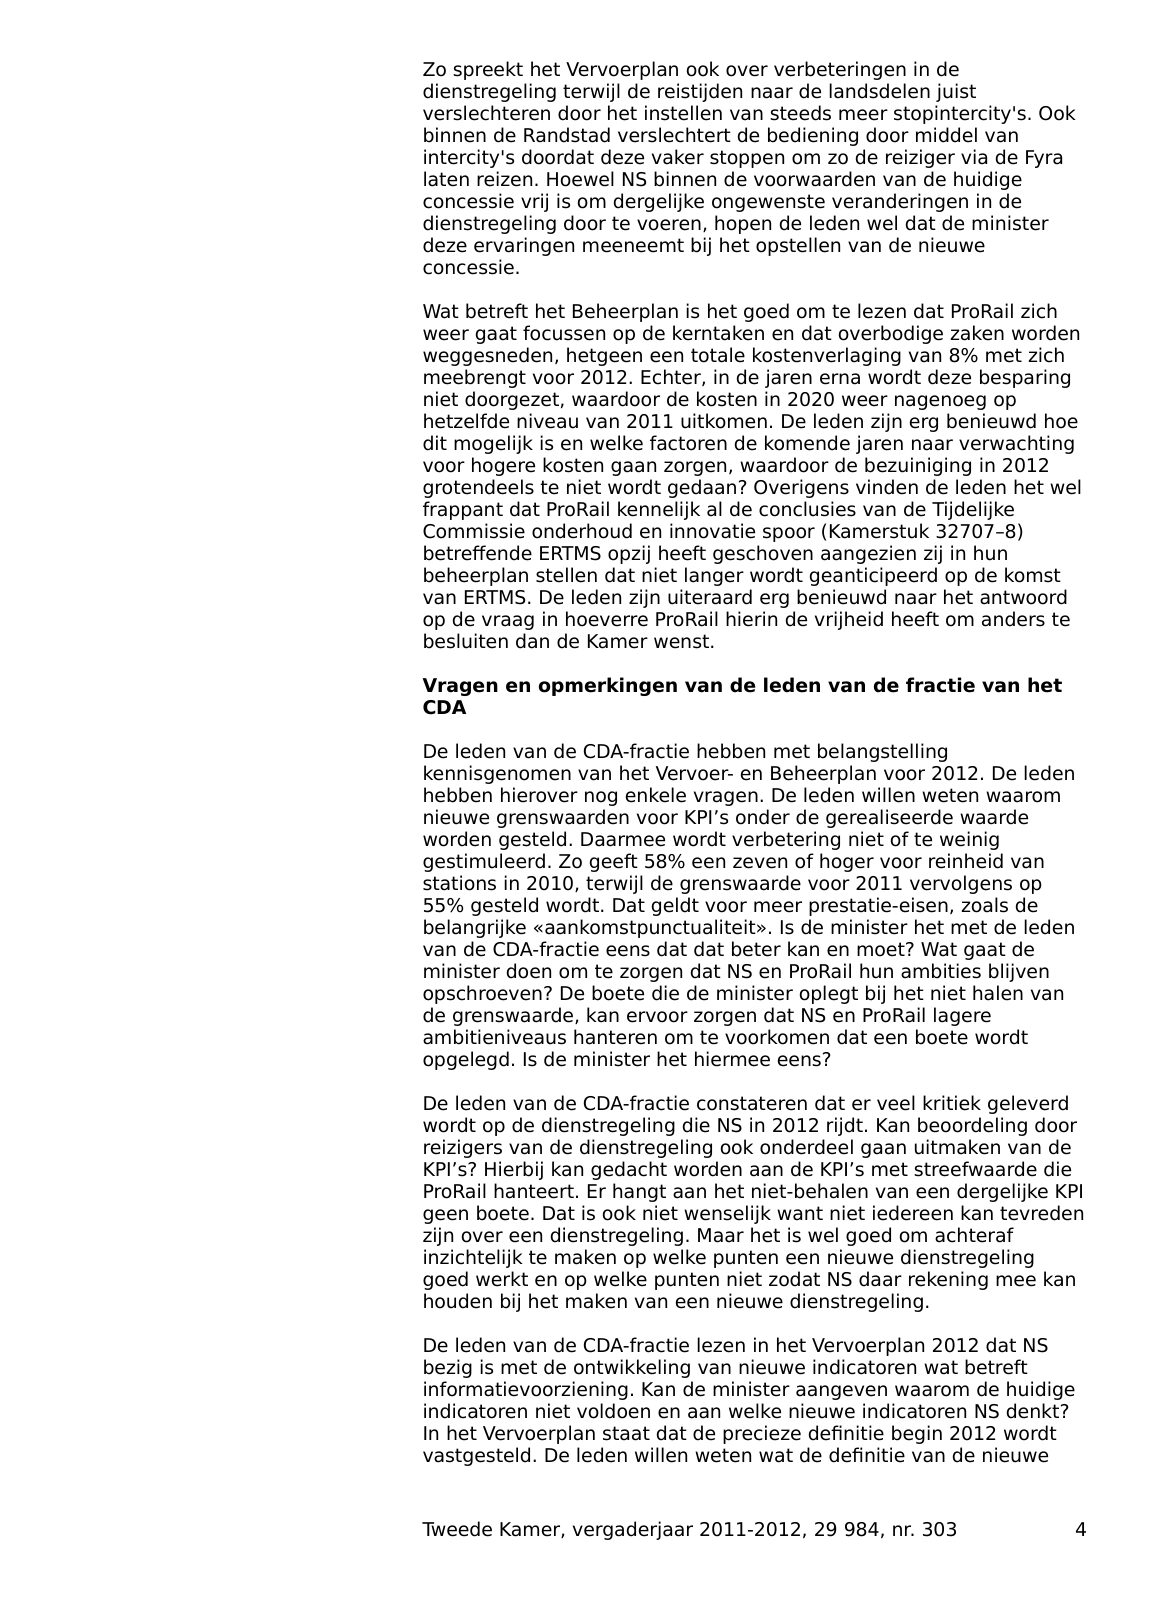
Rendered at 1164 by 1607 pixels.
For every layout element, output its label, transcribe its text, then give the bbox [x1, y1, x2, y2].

text De leden van de CDA-fractie constateren dat er veel kritiek geleverd wordt op de dienstregeling die NS in 2012 rijdt. Kan beoordeling door reizigers van de dienstregeling ook onderdeel gaan uitmaken van de KPI’s? Hierbij kan gedacht worden aan de KPI’s met streefwaarde die ProRail hanteert. Er hangt aan het niet-behalen van een dergelijke KPI geen boete. Dat is ook niet wenselijk want niet iedereen kan tevreden zijn over een dienstregeling. Maar het is wel goed om achteraf inzichtelijk te maken op welke punten een nieuwe dienstregeling goed werkt en op welke punten niet zodat NS daar rekening mee kan houden bij het maken van een nieuwe dienstregeling. [422, 1093, 1087, 1313]
text De leden van de CDA-fractie lezen in het Vervoerplan 2012 dat NS bezig is met de ontwikkeling van nieuwe indicatoren wat betreft informatievoorziening. Kan de minister aangeven waarom de huidige indicatoren niet voldoen en aan welke nieuwe indicatoren NS denkt? In het Vervoerplan staat dat de precieze definitie begin 2012 wordt vastgesteld. De leden willen weten wat de definitie van de nieuwe [422, 1335, 1087, 1467]
text Zo spreekt het Vervoerplan ook over verbeteringen in de dienstregeling terwijl de reistijden naar de landsdelen juist verslechteren door het instellen van steeds meer stopintercity's. Ook binnen de Randstad verslechtert de bediening door middel van intercity's doordat deze vaker stoppen om zo de reiziger via de Fyra laten reizen. Hoewel NS binnen de voorwaarden van de huidige concessie vrij is om dergelijke ongewenste veranderingen in de dienstregeling door te voeren, hopen de leden wel dat de minister deze ervaringen meeneemt bij het opstellen van de nieuwe concessie. [422, 59, 1087, 279]
text De leden van de CDA-fractie hebben met belangstelling kennisgenomen van het Vervoer- en Beheerplan voor 2012. De leden hebben hierover nog enkele vragen. De leden willen weten waarom nieuwe grenswaarden voor KPI’s onder de gerealiseerde waarde worden gesteld. Daarmee wordt verbetering niet of te weinig gestimuleerd. Zo geeft 58% een zeven of hoger voor reinheid van stations in 2010, terwijl de grenswaarde voor 2011 vervolgens op 55% gesteld wordt. Dat geldt voor meer prestatie-eisen, zoals de belangrijke «aankomstpunctualiteit». Is de minister het met de leden van de CDA-fractie eens dat dat beter kan en moet? Wat gaat de minister doen om te zorgen dat NS en ProRail hun ambities blijven opschroeven? De boete die de minister oplegt bij het niet halen van de grenswaarde, kan ervoor zorgen dat NS en ProRail lagere ambitieniveaus hanteren om te voorkomen dat een boete wordt opgelegd. Is de minister het hiermee eens? [422, 741, 1087, 1071]
text Wat betreft het Beheerplan is het goed om te lezen dat ProRail zich weer gaat focussen op de kerntaken en dat overbodige zaken worden weggesneden, hetgeen een totale kostenverlaging van 8% met zich meebrengt voor 2012. Echter, in de jaren erna wordt deze besparing niet doorgezet, waardoor de kosten in 2020 weer nagenoeg op hetzelfde niveau van 2011 uitkomen. De leden zijn erg benieuwd hoe dit mogelijk is en welke factoren de komende jaren naar verwachting voor hogere kosten gaan zorgen, waardoor de bezuiniging in 2012 grotendeels te niet wordt gedaan? Overigens vinden de leden het wel frappant dat ProRail kennelijk al de conclusies van de Tijdelijke Commissie onderhoud en innovatie spoor (Kamerstuk 32707–8) betreffende ERTMS opzij heeft geschoven aangezien zij in hun beheerplan stellen dat niet langer wordt geanticipeerd op de komst van ERTMS. De leden zijn uiteraard erg benieuwd naar het antwoord op de vraag in hoeverre ProRail hierin de vrijheid heeft om anders te besluiten dan de Kamer wenst. [422, 301, 1087, 653]
subtitle Vragen en opmerkingen van de leden van de fractie van het CDA [422, 675, 1087, 719]
